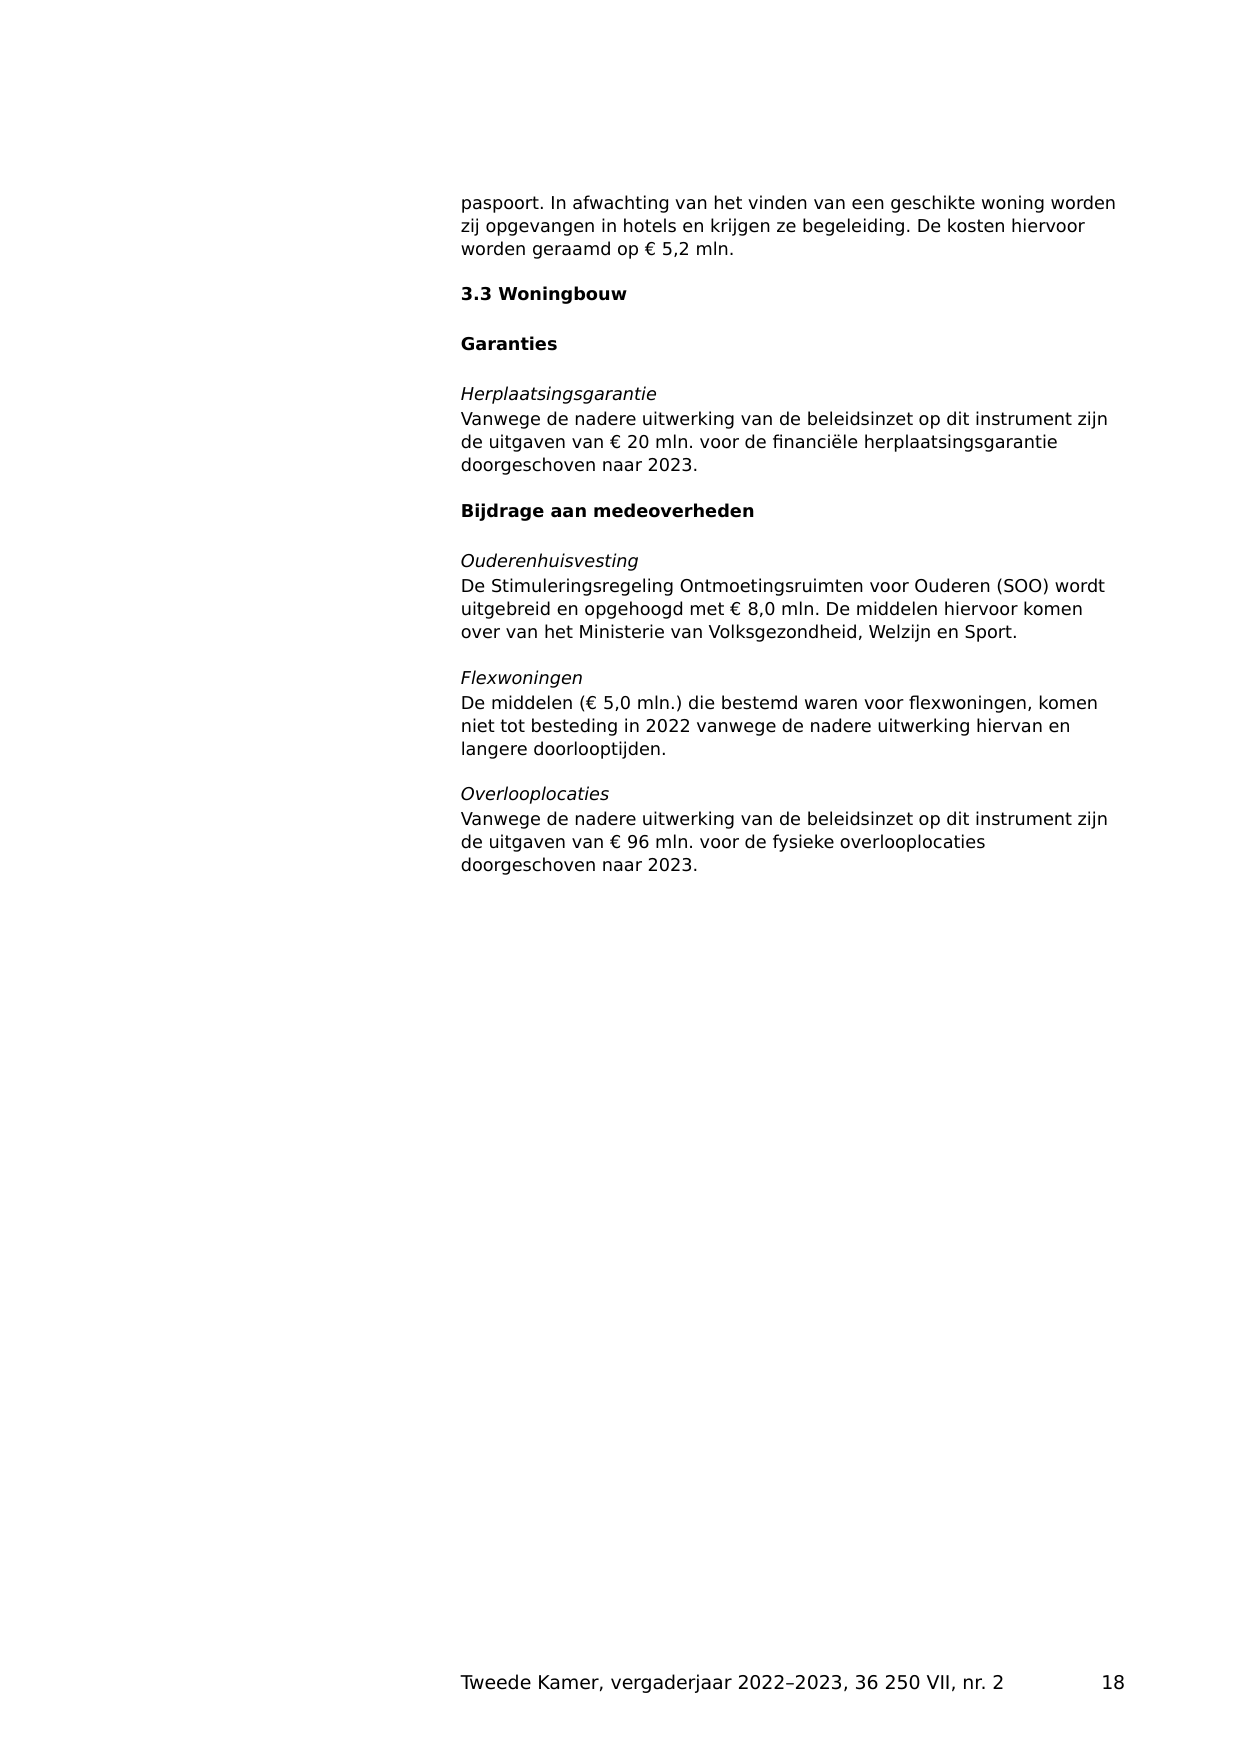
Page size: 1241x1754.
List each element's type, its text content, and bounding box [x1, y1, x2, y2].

text Vanwege de nadere uitwerking van de beleidsinzet op dit instrument zijn de uitgaven van € 96 mln. voor de fysieke overlooplocaties doorgeschoven naar 2023. [461, 807, 1125, 876]
text Vanwege de nadere uitwerking van de beleidsinzet op dit instrument zijn de uitgaven van € 20 mln. voor de financiële herplaatsingsgarantie doorgeschoven naar 2023. [461, 407, 1125, 476]
text De Stimuleringsregeling Ontmoetingsruimten voor Ouderen (SOO) wordt uitgebreid en opgehoogd met € 8,0 mln. De middelen hiervoor komen over van het Ministerie van Volksgezondheid, Welzijn en Sport. [461, 574, 1125, 643]
text Ouderenhuisvesting [461, 549, 1125, 572]
text Overlooplocaties [461, 782, 1125, 805]
text De middelen (€ 5,0 mln.) die bestemd waren voor flexwoningen, komen niet tot besteding in 2022 vanwege de nadere uitwerking hiervan en langere doorlooptijden. [461, 691, 1125, 759]
text Garanties [461, 332, 1125, 355]
text paspoort. In afwachting van het vinden van een geschikte woning worden zij opgevangen in hotels en krijgen ze begeleiding. De kosten hiervoor worden geraamd op € 5,2 mln. [461, 191, 1125, 259]
text Herplaatsingsgarantie [461, 382, 1125, 405]
text Bijdrage aan medeoverheden [461, 499, 1125, 522]
text Flexwoningen [461, 666, 1125, 689]
text 3.3 Woningbouw [461, 282, 1125, 305]
